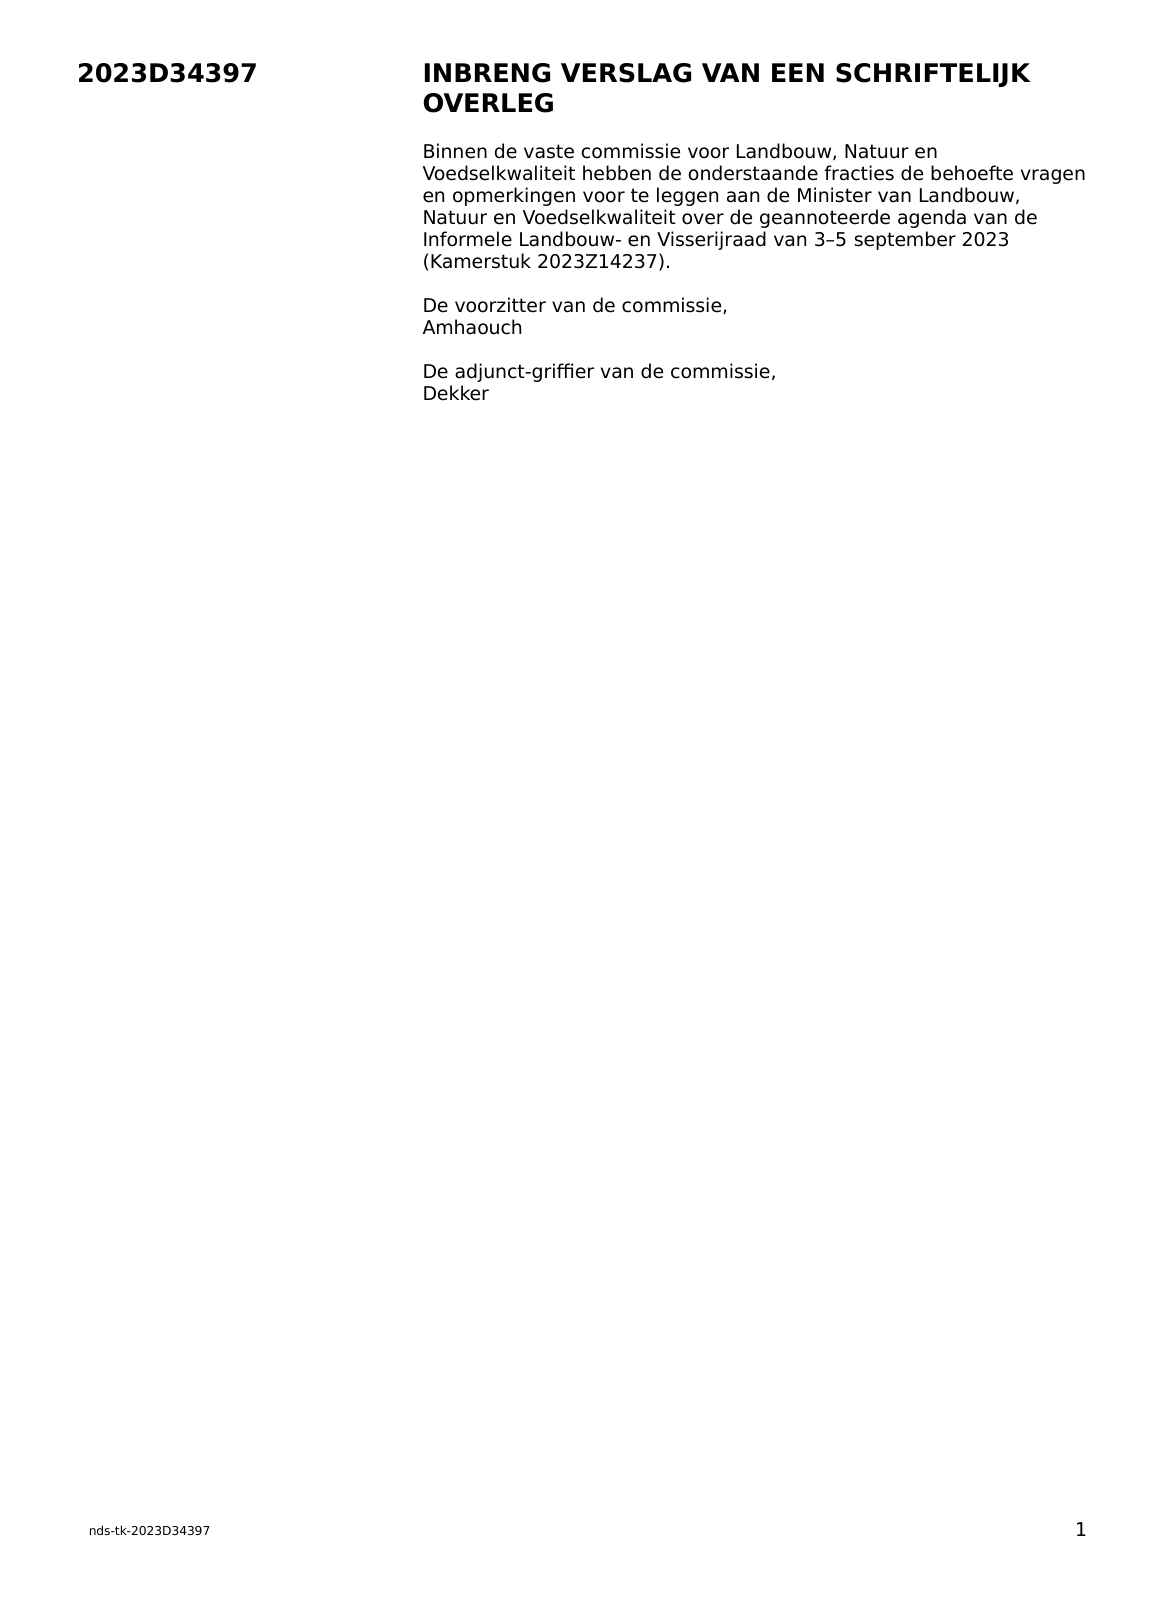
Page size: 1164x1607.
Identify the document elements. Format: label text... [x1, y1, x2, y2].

text Dekker [422, 383, 1087, 405]
text 2023D34397 INBRENG VERSLAG VAN EEN SCHRIFTELIJK OVERLEG [77, 59, 1087, 118]
text De adjunct-griffier van de commissie, [422, 361, 1087, 383]
text Amhaouch [422, 317, 1087, 339]
text Binnen de vaste commissie voor Landbouw, Natuur en Voedselkwaliteit hebben de onderstaande fracties de behoefte vragen en opmerkingen voor te leggen aan de Minister van Landbouw, Natuur en Voedselkwaliteit over de geannoteerde agenda van de Informele Landbouw- en Visserijraad van 3–5 september 2023 (Kamerstuk 2023Z14237). [422, 141, 1087, 272]
text nds-tk-2023D34397 [88, 1524, 323, 1538]
text De voorzitter van de commissie, [422, 295, 1087, 317]
